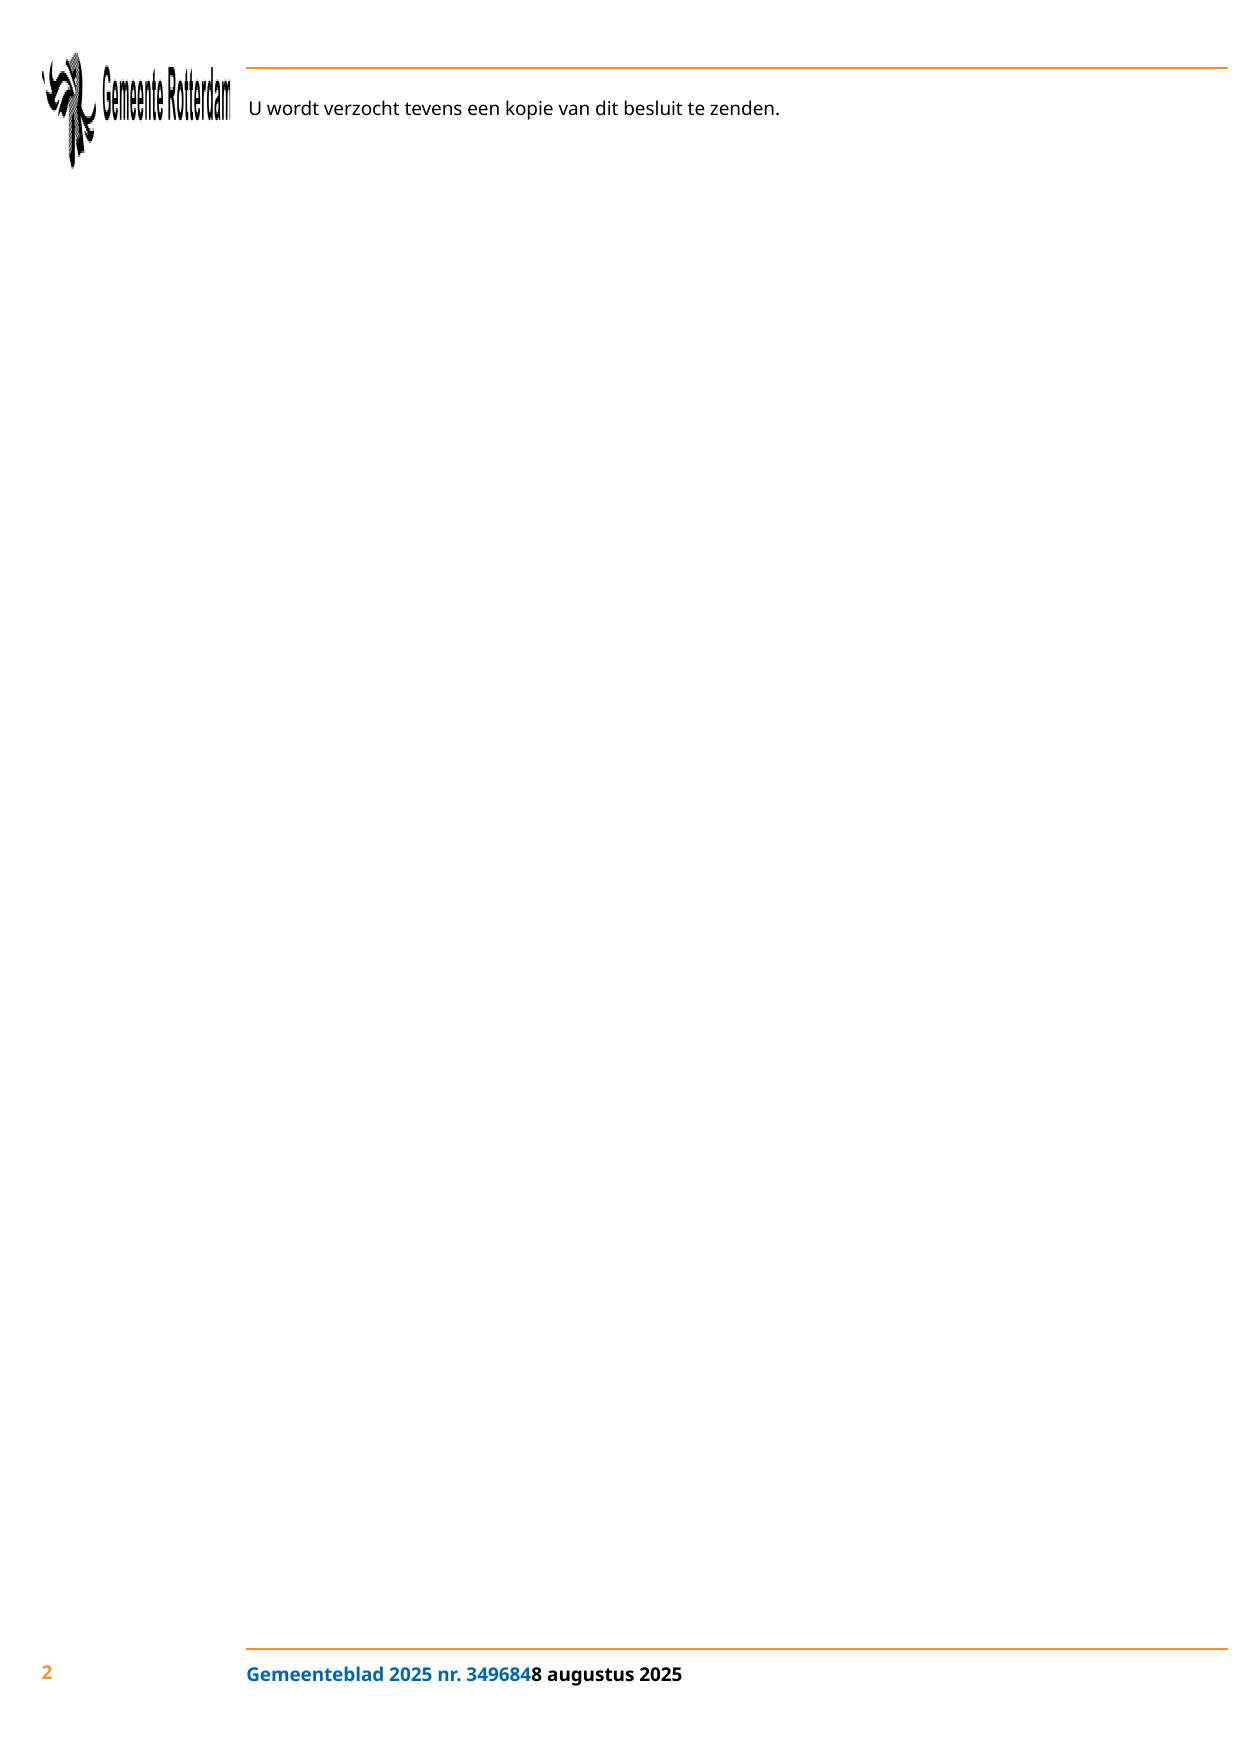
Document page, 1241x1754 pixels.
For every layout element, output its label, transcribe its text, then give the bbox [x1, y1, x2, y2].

text U wordt verzocht tevens een kopie van dit besluit te zenden. [248, 95, 1152, 121]
picture [41, 47, 231, 172]
